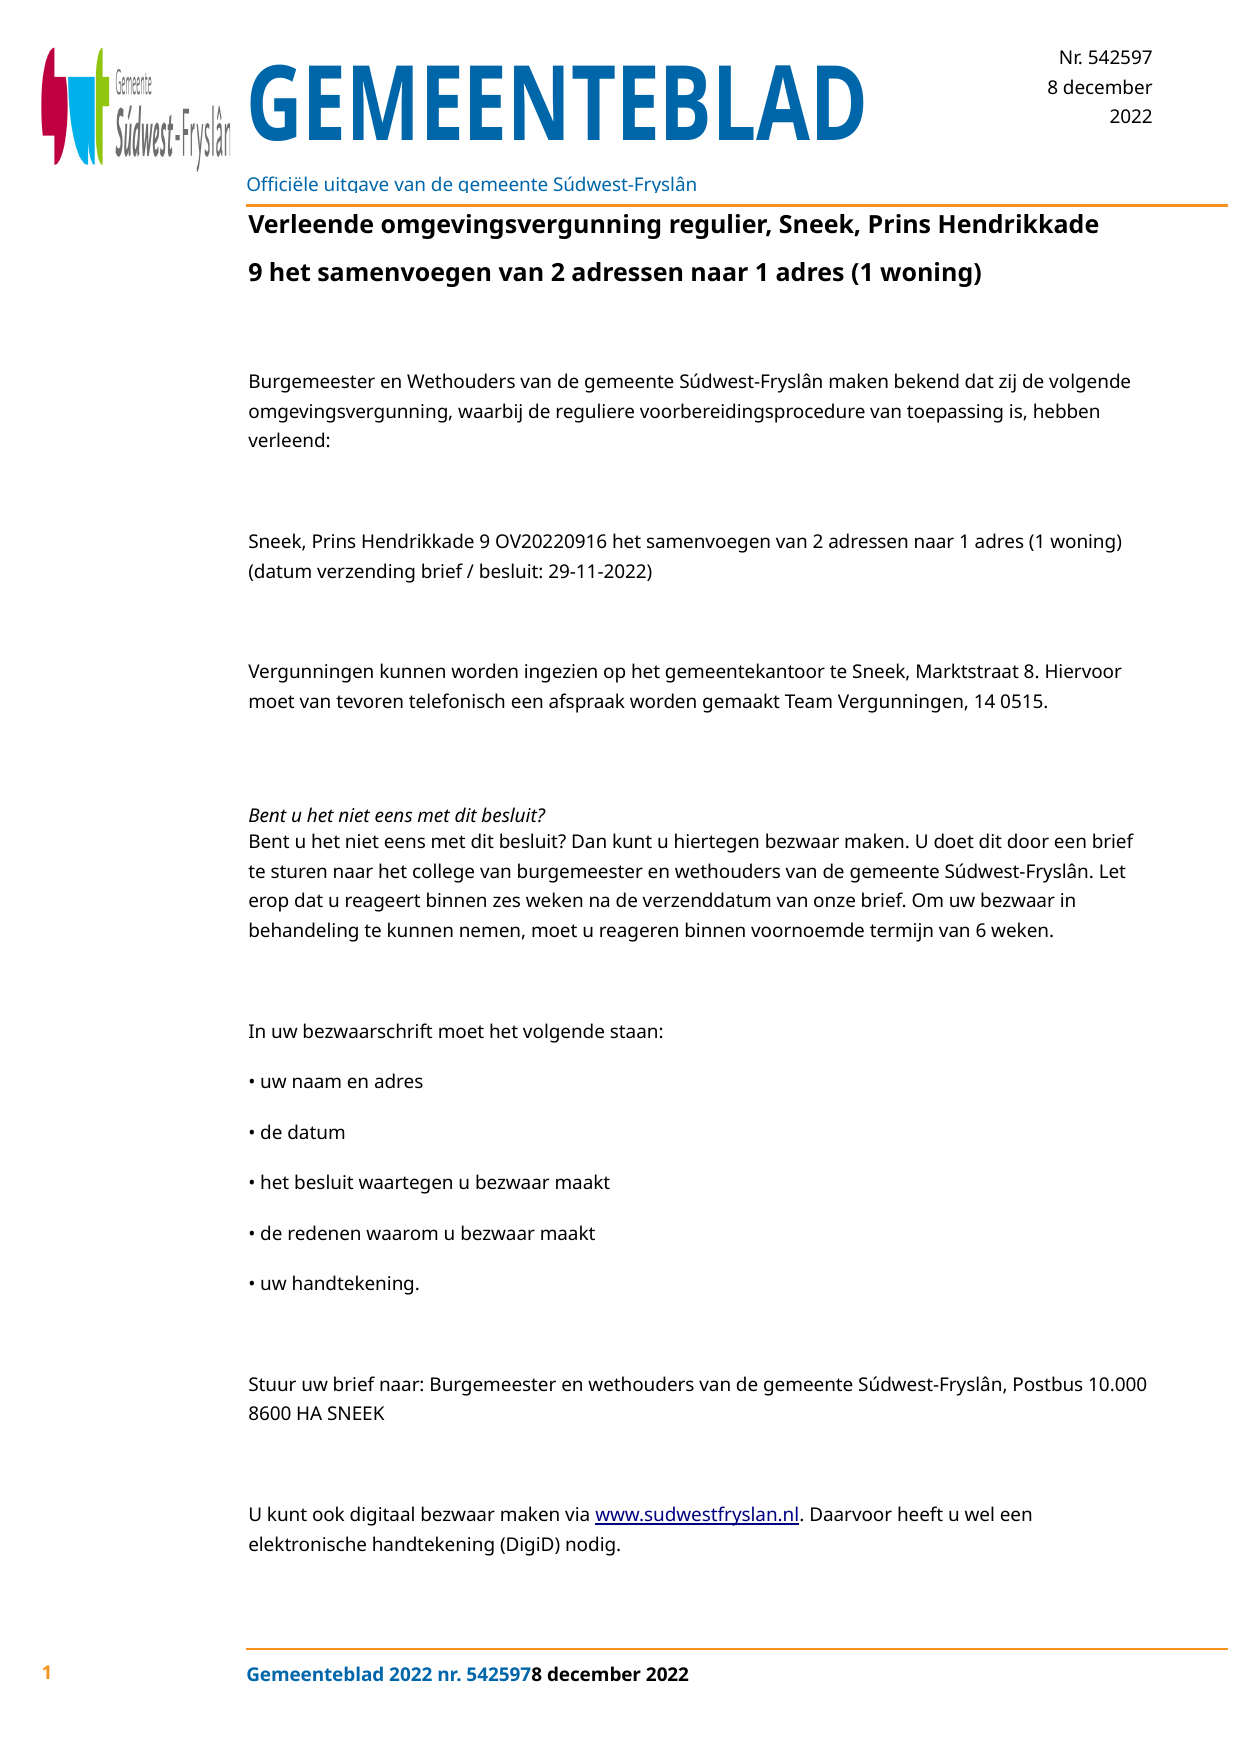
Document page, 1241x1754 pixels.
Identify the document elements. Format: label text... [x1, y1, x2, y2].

text Stuur uw brief naar: Burgemeester en wethouders van de gemeente Súdwest-Fryslân, Postbus 10.000 8600 HA SNEEK [248, 1371, 1152, 1426]
text • uw handtekening. [248, 1270, 1152, 1296]
text • uw naam en adres [248, 1068, 1152, 1094]
text Sneek, Prins Hendrikkade 9 OV20220916 het samenvoegen van 2 adressen naar 1 adres (1 woning) (datum verzending brief / besluit: 29-11-2022) [248, 528, 1152, 584]
text Burgemeester en Wethouders van de gemeente Súdwest-Fryslân maken bekend dat zij de volgende omgevingsvergunning, waarbij de reguliere voorbereidingsprocedure van toepassing is, hebben verleend: [248, 368, 1152, 453]
text • het besluit waartegen u bezwaar maakt [248, 1169, 1152, 1195]
text U kunt ook digitaal bezwaar maken via www.sudwestfryslan.nl. Daarvoor heeft u wel een elektronische handtekening (DigiD) nodig. [248, 1501, 1152, 1557]
text In uw bezwaarschrift moet het volgende staan: [248, 1018, 1152, 1044]
text Verleende omgevingsvergunning regulier, Sneek, Prins Hendrikkade 9 het samenvoegen van 2 adressen naar 1 adres (1 woning) [248, 207, 1152, 288]
text • de redenen waarom u bezwaar maakt [248, 1220, 1152, 1245]
text Bent u het niet eens met dit besluit? [248, 803, 1152, 828]
text • de datum [248, 1119, 1152, 1144]
text Bent u het niet eens met dit besluit? Dan kunt u hiertegen bezwaar maken. U doet dit door een brief te sturen naar het college van burgemeester en wethouders van de gemeente Súdwest-Fryslân. Let erop dat u reageert binnen zes weken na de verzenddatum van onze brief. Om uw bezwaar in behandeling te kunnen nemen, moet u reageren binnen voornoemde termijn van 6 weken. [248, 828, 1152, 943]
text Vergunningen kunnen worden ingezien op het gemeentekantoor te Sneek, Marktstraat 8. Hiervoor moet van tevoren telefonisch een afspraak worden gemaakt Team Vergunningen, 14 0515. [248, 659, 1152, 714]
picture [41, 47, 231, 172]
